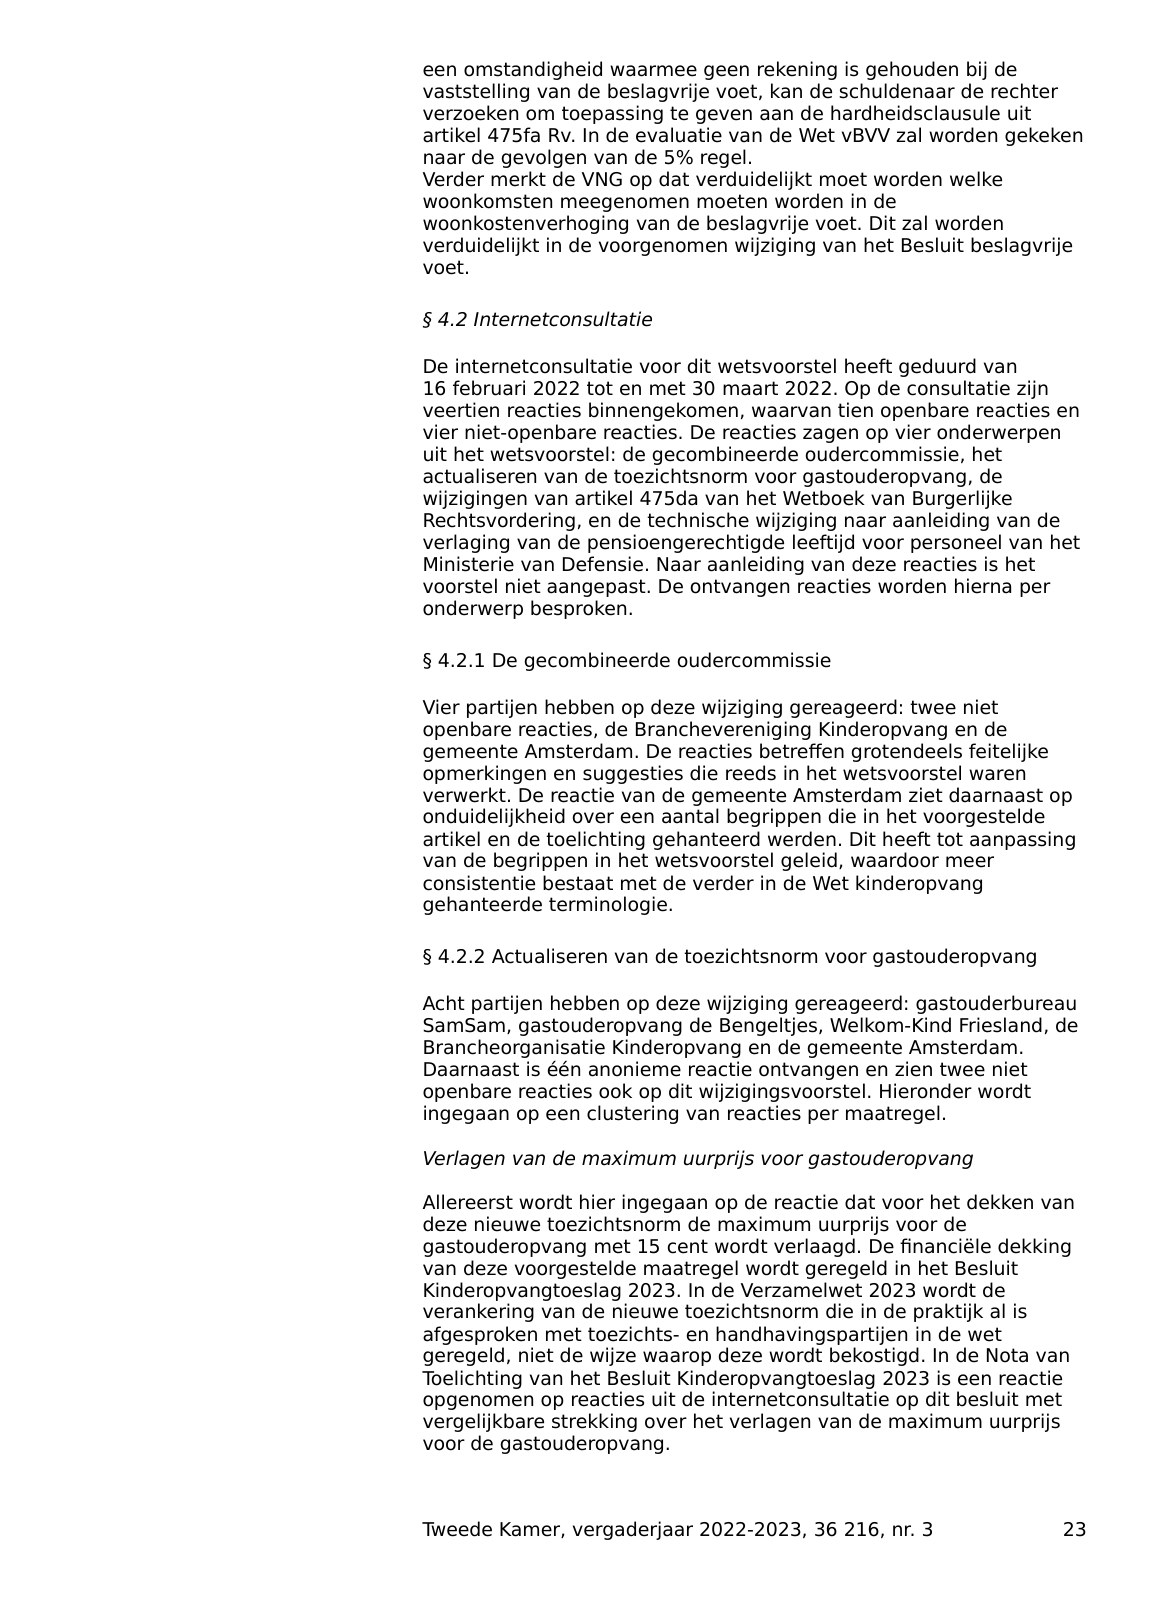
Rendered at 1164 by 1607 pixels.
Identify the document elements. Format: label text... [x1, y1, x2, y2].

subtitle § 4.2.2 Actualiseren van de toezichtsnorm voor gastouderopvang [422, 946, 1087, 968]
text Allereerst wordt hier ingegaan op de reactie dat voor het dekken van deze nieuwe toezichtsnorm de maximum uurprijs voor de gastouderopvang met 15 cent wordt verlaagd. De financiële dekking van deze voorgestelde maatregel wordt geregeld in het Besluit Kinderopvangtoeslag 2023. In de Verzamelwet 2023 wordt de verankering van de nieuwe toezichtsnorm die in de praktijk al is afgesproken met toezichts- en handhavingspartijen in de wet geregeld, niet de wijze waarop deze wordt bekostigd. In de Nota van Toelichting van het Besluit Kinderopvangtoeslag 2023 is een reactie opgenomen op reacties uit de internetconsultatie op dit besluit met vergelijkbare strekking over het verlagen van de maximum uurprijs voor de gastouderopvang. [422, 1192, 1087, 1455]
text De internetconsultatie voor dit wetsvoorstel heeft geduurd van 16 februari 2022 tot en met 30 maart 2022. Op de consultatie zijn veertien reacties binnengekomen, waarvan tien openbare reacties en vier niet-openbare reacties. De reacties zagen op vier onderwerpen uit het wetsvoorstel: de gecombineerde oudercommissie, het actualiseren van de toezichtsnorm voor gastouderopvang, de wijzigingen van artikel 475da van het Wetboek van Burgerlijke Rechtsvordering, en de technische wijziging naar aanleiding van de verlaging van de pensioengerechtigde leeftijd voor personeel van het Ministerie van Defensie. Naar aanleiding van deze reacties is het voorstel niet aangepast. De ontvangen reacties worden hierna per onderwerp besproken. [422, 356, 1087, 619]
text Vier partijen hebben op deze wijziging gereageerd: twee niet openbare reacties, de Branchevereniging Kinderopvang en de gemeente Amsterdam. De reacties betreffen grotendeels feitelijke opmerkingen en suggesties die reeds in het wetsvoorstel waren verwerkt. De reactie van de gemeente Amsterdam ziet daarnaast op onduidelijkheid over een aantal begrippen die in het voorgestelde artikel en de toelichting gehanteerd werden. Dit heeft tot aanpassing van de begrippen in het wetsvoorstel geleid, waardoor meer consistentie bestaat met de verder in de Wet kinderopvang gehanteerde terminologie. [422, 697, 1087, 916]
text een omstandigheid waarmee geen rekening is gehouden bij de vaststelling van de beslagvrije voet, kan de schuldenaar de rechter verzoeken om toepassing te geven aan de hardheidsclausule uit artikel 475fa Rv. In de evaluatie van de Wet vBVV zal worden gekeken naar de gevolgen van de 5% regel. [422, 59, 1087, 169]
subtitle Verlagen van de maximum uurprijs voor gastouderopvang [422, 1147, 1087, 1169]
text Acht partijen hebben op deze wijziging gereageerd: gastouderbureau SamSam, gastouderopvang de Bengeltjes, Welkom-Kind Friesland, de Brancheorganisatie Kinderopvang en de gemeente Amsterdam. Daarnaast is één anonieme reactie ontvangen en zien twee niet openbare reacties ook op dit wijzigingsvoorstel. Hieronder wordt ingegaan op een clustering van reacties per maatregel. [422, 993, 1087, 1125]
text Verder merkt de VNG op dat verduidelijkt moet worden welke woonkomsten meegenomen moeten worden in de woonkostenverhoging van de beslagvrije voet. Dit zal worden verduidelijkt in de voorgenomen wijziging van het Besluit beslagvrije voet. [422, 169, 1087, 279]
subtitle § 4.2.1 De gecombineerde oudercommissie [422, 649, 1087, 672]
subtitle § 4.2 Internetconsultatie [422, 309, 1087, 331]
